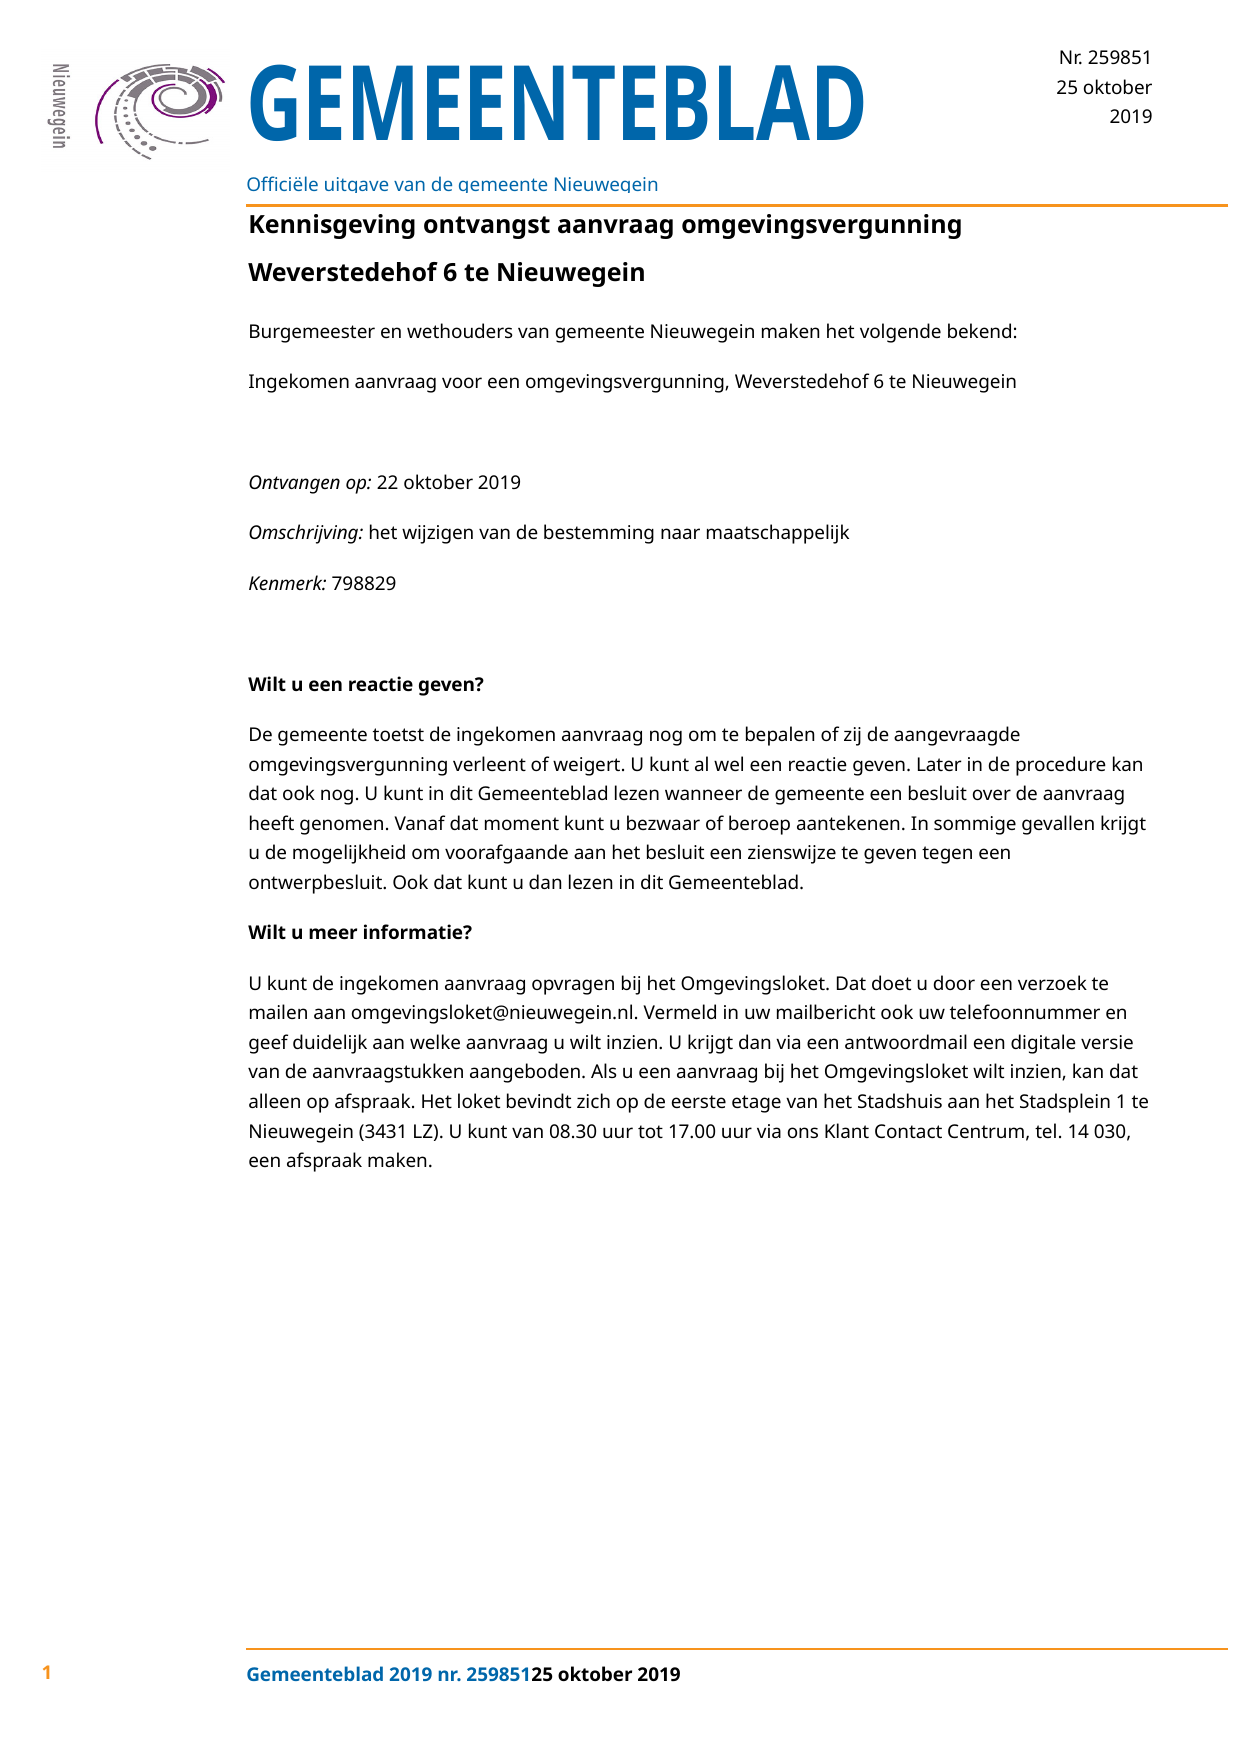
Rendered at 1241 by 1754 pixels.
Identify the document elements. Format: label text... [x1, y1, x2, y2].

text Kenmerk: 798829 [248, 570, 1152, 596]
text U kunt de ingekomen aanvraag opvragen bij het Omgevingsloket. Dat doet u door een verzoek te mailen aan omgevingsloket@nieuwegein.nl. Vermeld in uw mailbericht ook uw telefoonnummer en geef duidelijk aan welke aanvraag u wilt inzien. U krijgt dan via een antwoordmail een digitale versie van de aanvraagstukken aangeboden. Als u een aanvraag bij het Omgevingsloket wilt inzien, kan dat alleen op afspraak. Het loket bevindt zich op de eerste etage van het Stadshuis aan het Stadsplein 1 te Nieuwegein (3431 LZ). U kunt van 08.30 uur tot 17.00 uur via ons Klant Contact Centrum, tel. 14 030, een afspraak maken. [248, 970, 1152, 1173]
text Ingekomen aanvraag voor een omgevingsvergunning, Weverstedehof 6 te Nieuwegein [248, 368, 1152, 394]
text Burgemeester en wethouders van gemeente Nieuwegein maken het volgende bekend: [248, 318, 1152, 344]
text Kennisgeving ontvangst aanvraag omgevingsvergunning Weverstedehof 6 te Nieuwegein [248, 207, 1152, 288]
text Omschrijving: het wijzigen van de bestemming naar maatschappelijk [248, 519, 1152, 545]
text De gemeente toetst de ingekomen aanvraag nog om te bepalen of zij de aangevraagde omgevingsvergunning verleent of weigert. U kunt al wel een reactie geven. Later in de procedure kan dat ook nog. U kunt in dit Gemeenteblad lezen wanneer de gemeente een besluit over de aanvraag heeft genomen. Vanaf dat moment kunt u bezwaar of beroep aantekenen. In sommige gevallen krijgt u de mogelijkheid om voorafgaande aan het besluit een zienswijze te geven tegen een ontwerpbesluit. Ook dat kunt u dan lezen in dit Gemeenteblad. [248, 721, 1152, 895]
text Wilt u meer informatie? [248, 919, 1152, 945]
picture [41, 47, 231, 172]
text Ontvangen op: 22 oktober 2019 [248, 469, 1152, 495]
text Wilt u een reactie geven? [248, 671, 1152, 697]
